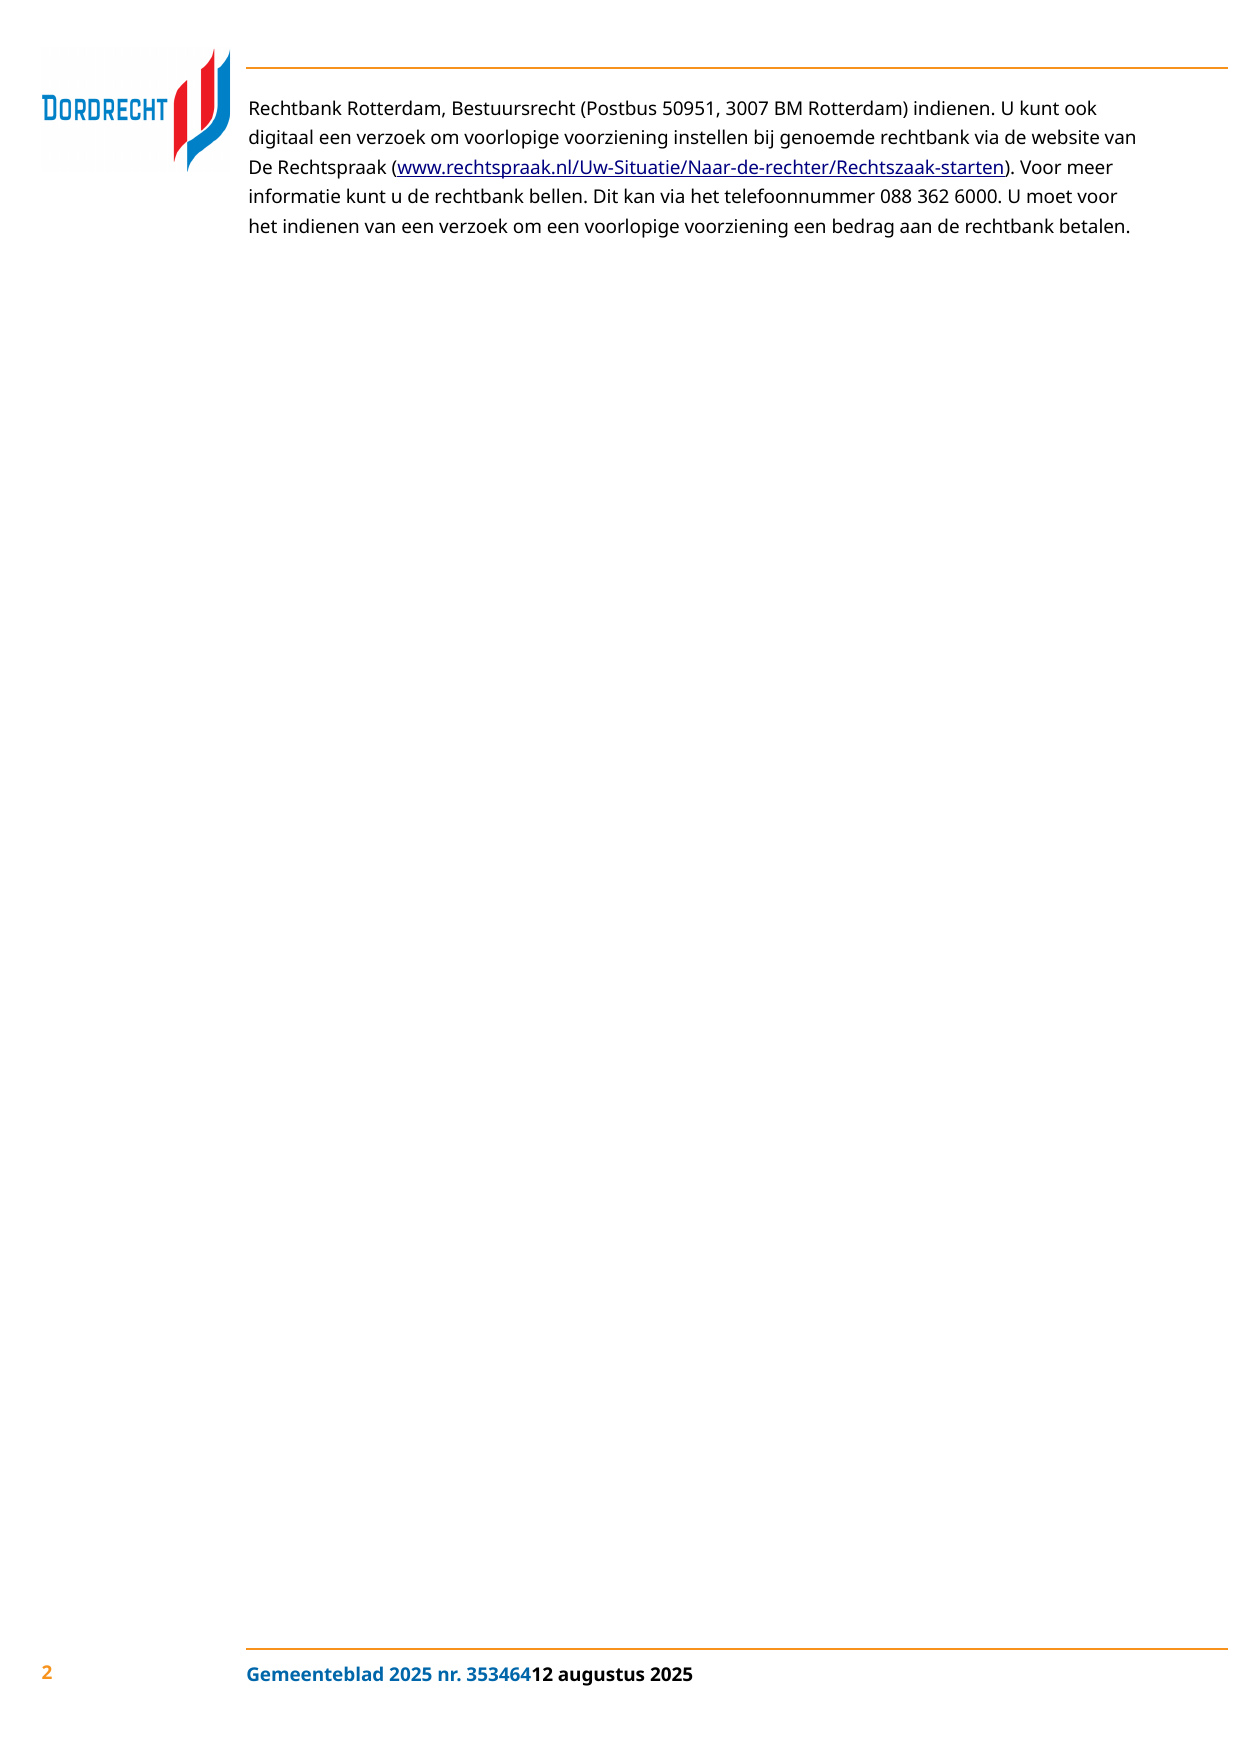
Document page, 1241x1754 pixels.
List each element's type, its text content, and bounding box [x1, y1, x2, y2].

picture [41, 47, 231, 172]
text Rechtbank Rotterdam, Bestuursrecht (Postbus 50951, 3007 BM Rotterdam) indienen. U kunt ook digitaal een verzoek om voorlopige voorziening instellen bij genoemde rechtbank via de website van De Rechtspraak (www.rechtspraak.nl/Uw-Situatie/Naar-de-rechter/Rechtszaak-starten). Voor meer informatie kunt u de rechtbank bellen. Dit kan via het telefoonnummer 088 362 6000. U moet voor het indienen van een verzoek om een voorlopige voorziening een bedrag aan de rechtbank betalen. [248, 95, 1152, 239]
